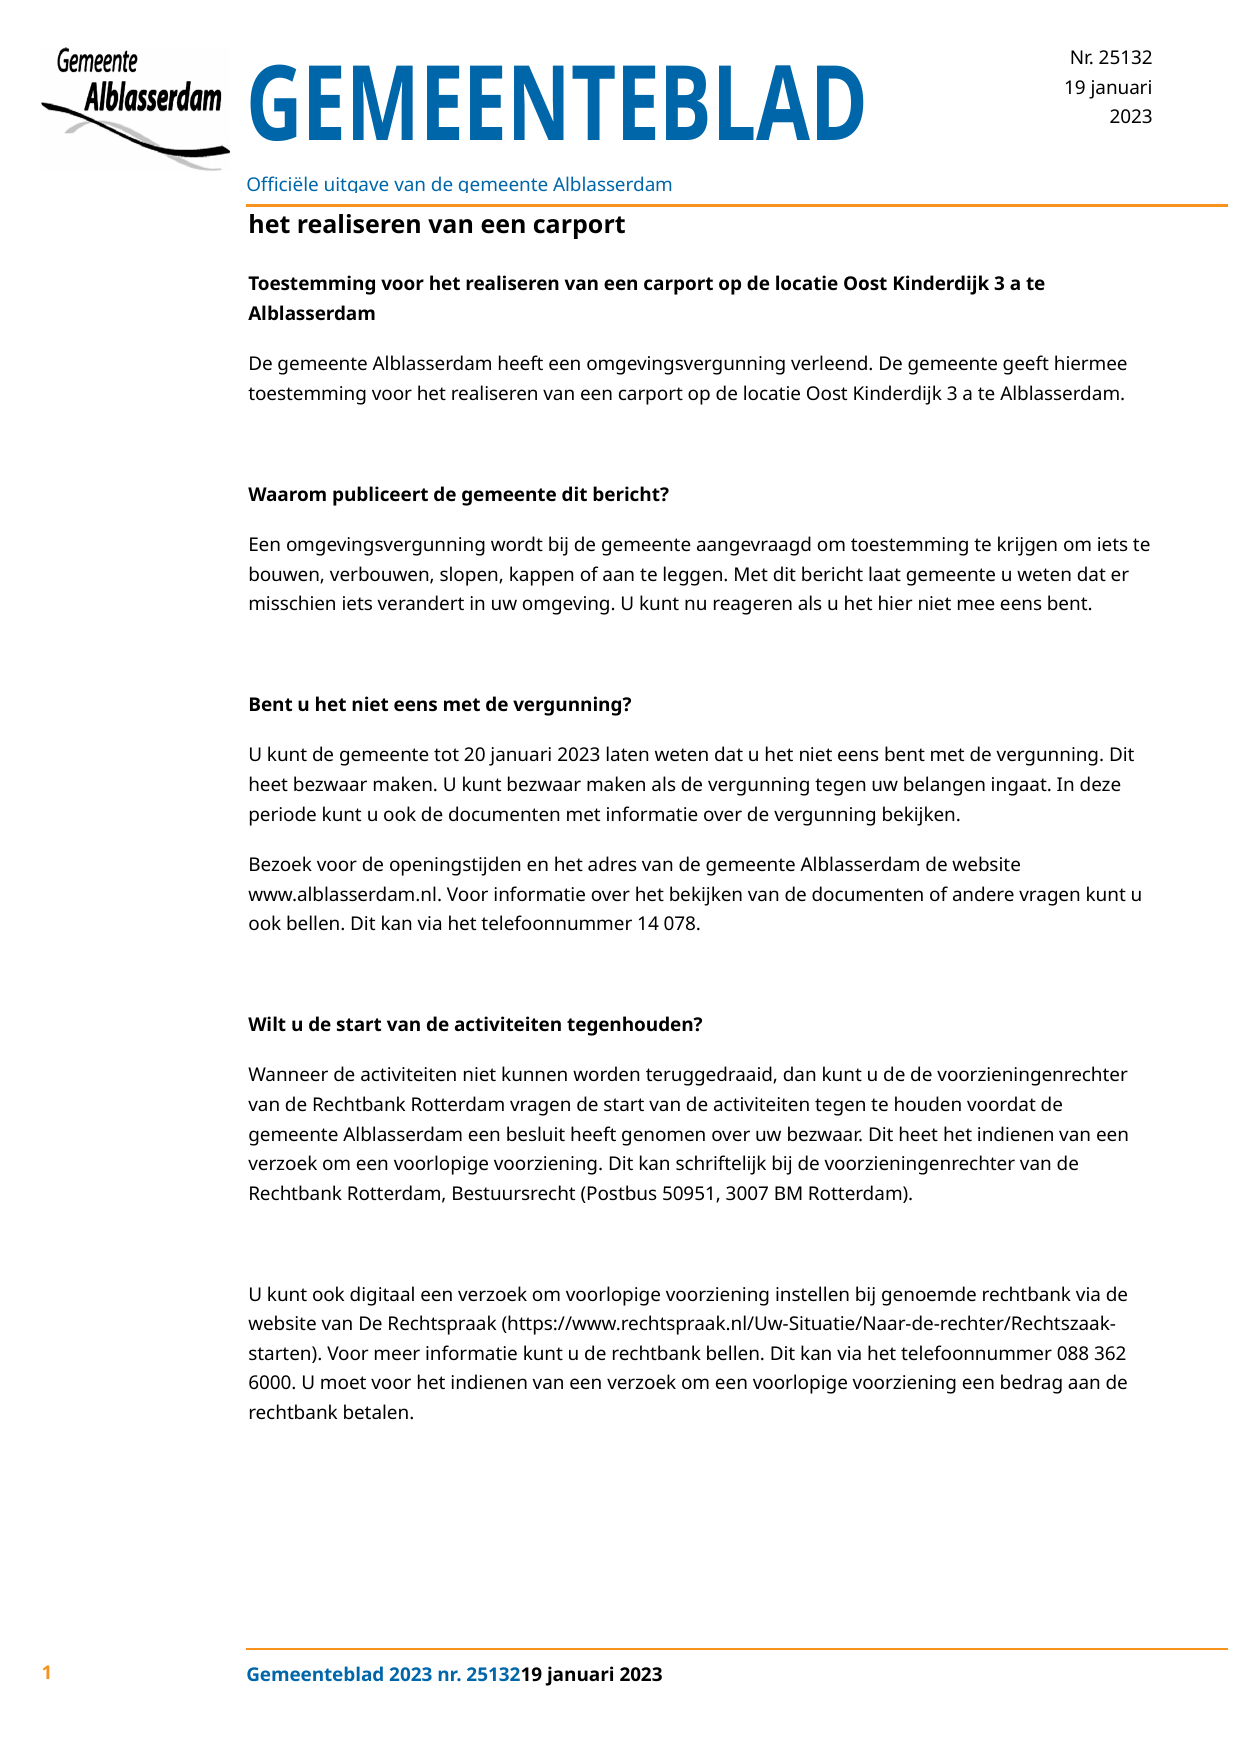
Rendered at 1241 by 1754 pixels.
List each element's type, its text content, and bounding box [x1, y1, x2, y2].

text Een omgevingsvergunning wordt bij de gemeente aangevraagd om toestemming te krijgen om iets te bouwen, verbouwen, slopen, kappen of aan te leggen. Met dit bericht laat gemeente u weten dat er misschien iets verandert in uw omgeving. U kunt nu reageren als u het hier niet mee eens bent. [248, 531, 1152, 616]
text Bent u het niet eens met de vergunning? [248, 691, 1152, 717]
text Wanneer de activiteiten niet kunnen worden teruggedraaid, dan kunt u de de voorzieningenrechter van de Rechtbank Rotterdam vragen de start van de activiteiten tegen te houden voordat de gemeente Alblasserdam een besluit heeft genomen over uw bezwaar. Dit heet het indienen van een verzoek om een voorlopige voorziening. Dit kan schriftelijk bij de voorzieningenrechter van de Rechtbank Rotterdam, Bestuursrecht (Postbus 50951, 3007 BM Rotterdam). [248, 1062, 1152, 1206]
text U kunt ook digitaal een verzoek om voorlopige voorziening instellen bij genoemde rechtbank via de website van De Rechtspraak (https://www.rechtspraak.nl/Uw-Situatie/Naar-de-rechter/Rechtszaak-starten). Voor meer informatie kunt u de rechtbank bellen. Dit kan via het telefoonnummer 088 362 6000. U moet voor het indienen van een verzoek om een voorlopige voorziening een bedrag aan de rechtbank betalen. [248, 1281, 1152, 1425]
text Toestemming voor het realiseren van een carport op de locatie Oost Kinderdijk 3 a te Alblasserdam [248, 270, 1152, 326]
text Wilt u de start van de activiteiten tegenhouden? [248, 1011, 1152, 1037]
text Waarom publiceert de gemeente dit bericht? [248, 481, 1152, 506]
text Bezoek voor de openingstijden en het adres van de gemeente Alblasserdam de website www.alblasserdam.nl. Voor informatie over het bekijken van de documenten of andere vragen kunt u ook bellen. Dit kan via het telefoonnummer 14 078. [248, 851, 1152, 936]
text De gemeente Alblasserdam heeft een omgevingsvergunning verleend. De gemeente geeft hiermee toestemming voor het realiseren van een carport op de locatie Oost Kinderdijk 3 a te Alblasserdam. [248, 350, 1152, 406]
picture [41, 47, 231, 172]
text U kunt de gemeente tot 20 januari 2023 laten weten dat u het niet eens bent met de vergunning. Dit heet bezwaar maken. U kunt bezwaar maken als de vergunning tegen uw belangen ingaat. In deze periode kunt u ook de documenten met informatie over de vergunning bekijken. [248, 742, 1152, 826]
text het realiseren van een carport [248, 207, 1152, 241]
